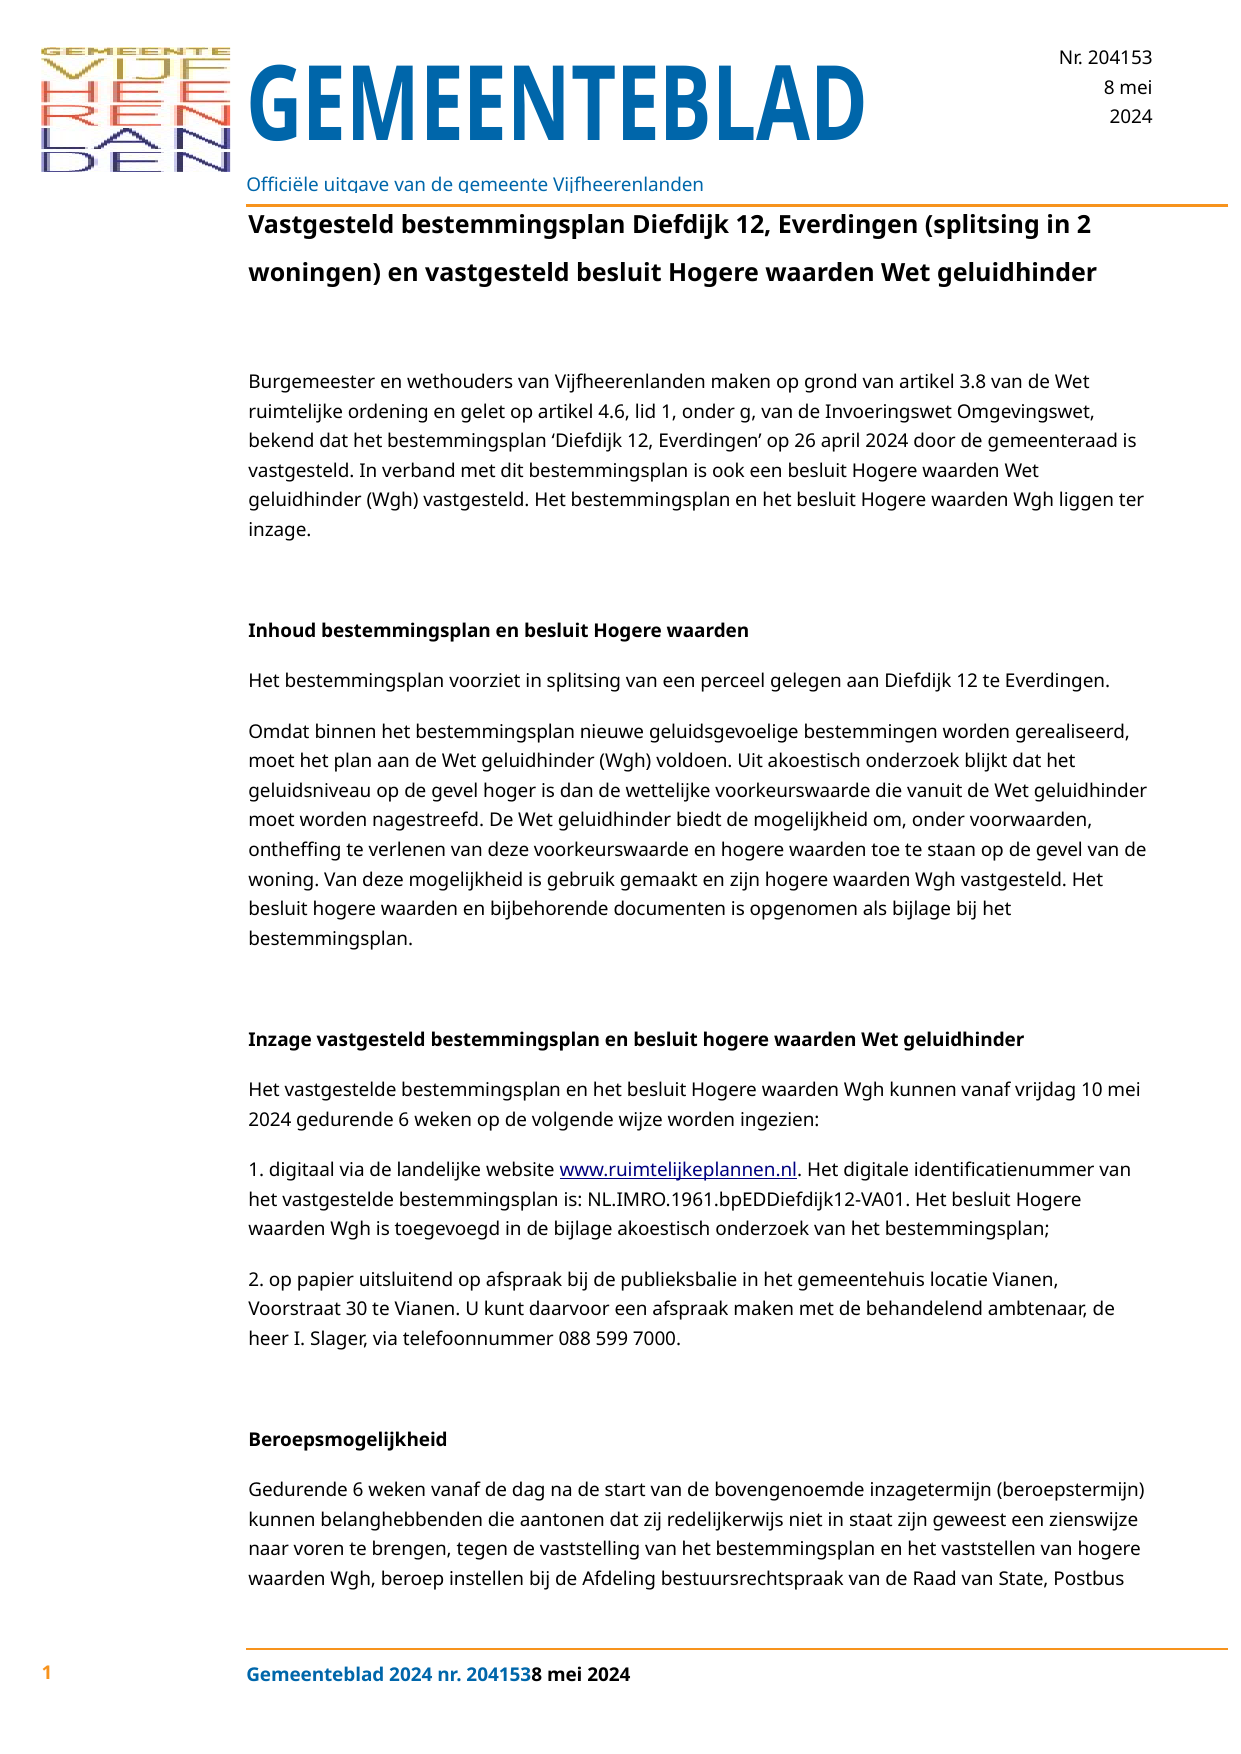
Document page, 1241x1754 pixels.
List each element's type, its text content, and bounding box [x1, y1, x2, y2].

text 2. op papier uitsluitend op afspraak bij de publieksbalie in het gemeentehuis locatie Vianen, Voorstraat 30 te Vianen. U kunt daarvoor een afspraak maken met de behandelend ambtenaar, de heer I. Slager, via telefoonnummer 088 599 7000. [248, 1266, 1152, 1351]
text Het bestemmingsplan voorziet in splitsing van een perceel gelegen aan Diefdijk 12 te Everdingen. [248, 667, 1152, 693]
picture [41, 47, 231, 172]
text 1. digitaal via de landelijke website www.ruimtelijkeplannen.nl. Het digitale identificatienummer van het vastgestelde bestemmingsplan is: NL.IMRO.1961.bpEDDiefdijk12-VA01. Het besluit Hogere waarden Wgh is toegevoegd in de bijlage akoestisch onderzoek van het bestemmingsplan; [248, 1156, 1152, 1241]
text Omdat binnen het bestemmingsplan nieuwe geluidsgevoelige bestemmingen worden gerealiseerd, moet het plan aan de Wet geluidhinder (Wgh) voldoen. Uit akoestisch onderzoek blijkt dat het geluidsniveau op de gevel hoger is dan de wettelijke voorkeurswaarde die vanuit de Wet geluidhinder moet worden nagestreefd. De Wet geluidhinder biedt de mogelijkheid om, onder voorwaarden, ontheffing te verlenen van deze voorkeurswaarde en hogere waarden toe te staan op de gevel van de woning. Van deze mogelijkheid is gebruik gemaakt en zijn hogere waarden Wgh vastgesteld. Het besluit hogere waarden en bijbehorende documenten is opgenomen als bijlage bij het bestemmingsplan. [248, 718, 1152, 951]
text Inzage vastgesteld bestemmingsplan en besluit hogere waarden Wet geluidhinder [248, 1026, 1152, 1052]
text Burgemeester en wethouders van Vijfheerenlanden maken op grond van artikel 3.8 van de Wet ruimtelijke ordening en gelet op artikel 4.6, lid 1, onder g, van de Invoeringswet Omgevingswet, bekend dat het bestemmingsplan ‘Diefdijk 12, Everdingen’ op 26 april 2024 door de gemeenteraad is vastgesteld. In verband met dit bestemmingsplan is ook een besluit Hogere waarden Wet geluidhinder (Wgh) vastgesteld. Het bestemmingsplan en het besluit Hogere waarden Wgh liggen ter inzage. [248, 368, 1152, 542]
text Gedurende 6 weken vanaf de dag na de start van de bovengenoemde inzagetermijn (beroepstermijn) kunnen belanghebbenden die aantonen dat zij redelijkerwijs niet in staat zijn geweest een zienswijze naar voren te brengen, tegen de vaststelling van het bestemmingsplan en het vaststellen van hogere waarden Wgh, beroep instellen bij de Afdeling bestuursrechtspraak van de Raad van State, Postbus [248, 1476, 1152, 1591]
text Beroepsmogelijkheid [248, 1426, 1152, 1452]
text Het vastgestelde bestemmingsplan en het besluit Hogere waarden Wgh kunnen vanaf vrijdag 10 mei 2024 gedurende 6 weken op de volgende wijze worden ingezien: [248, 1076, 1152, 1132]
text Vastgesteld bestemmingsplan Diefdijk 12, Everdingen (splitsing in 2 woningen) en vastgesteld besluit Hogere waarden Wet geluidhinder [248, 207, 1152, 288]
text Inhoud bestemmingsplan en besluit Hogere waarden [248, 617, 1152, 643]
